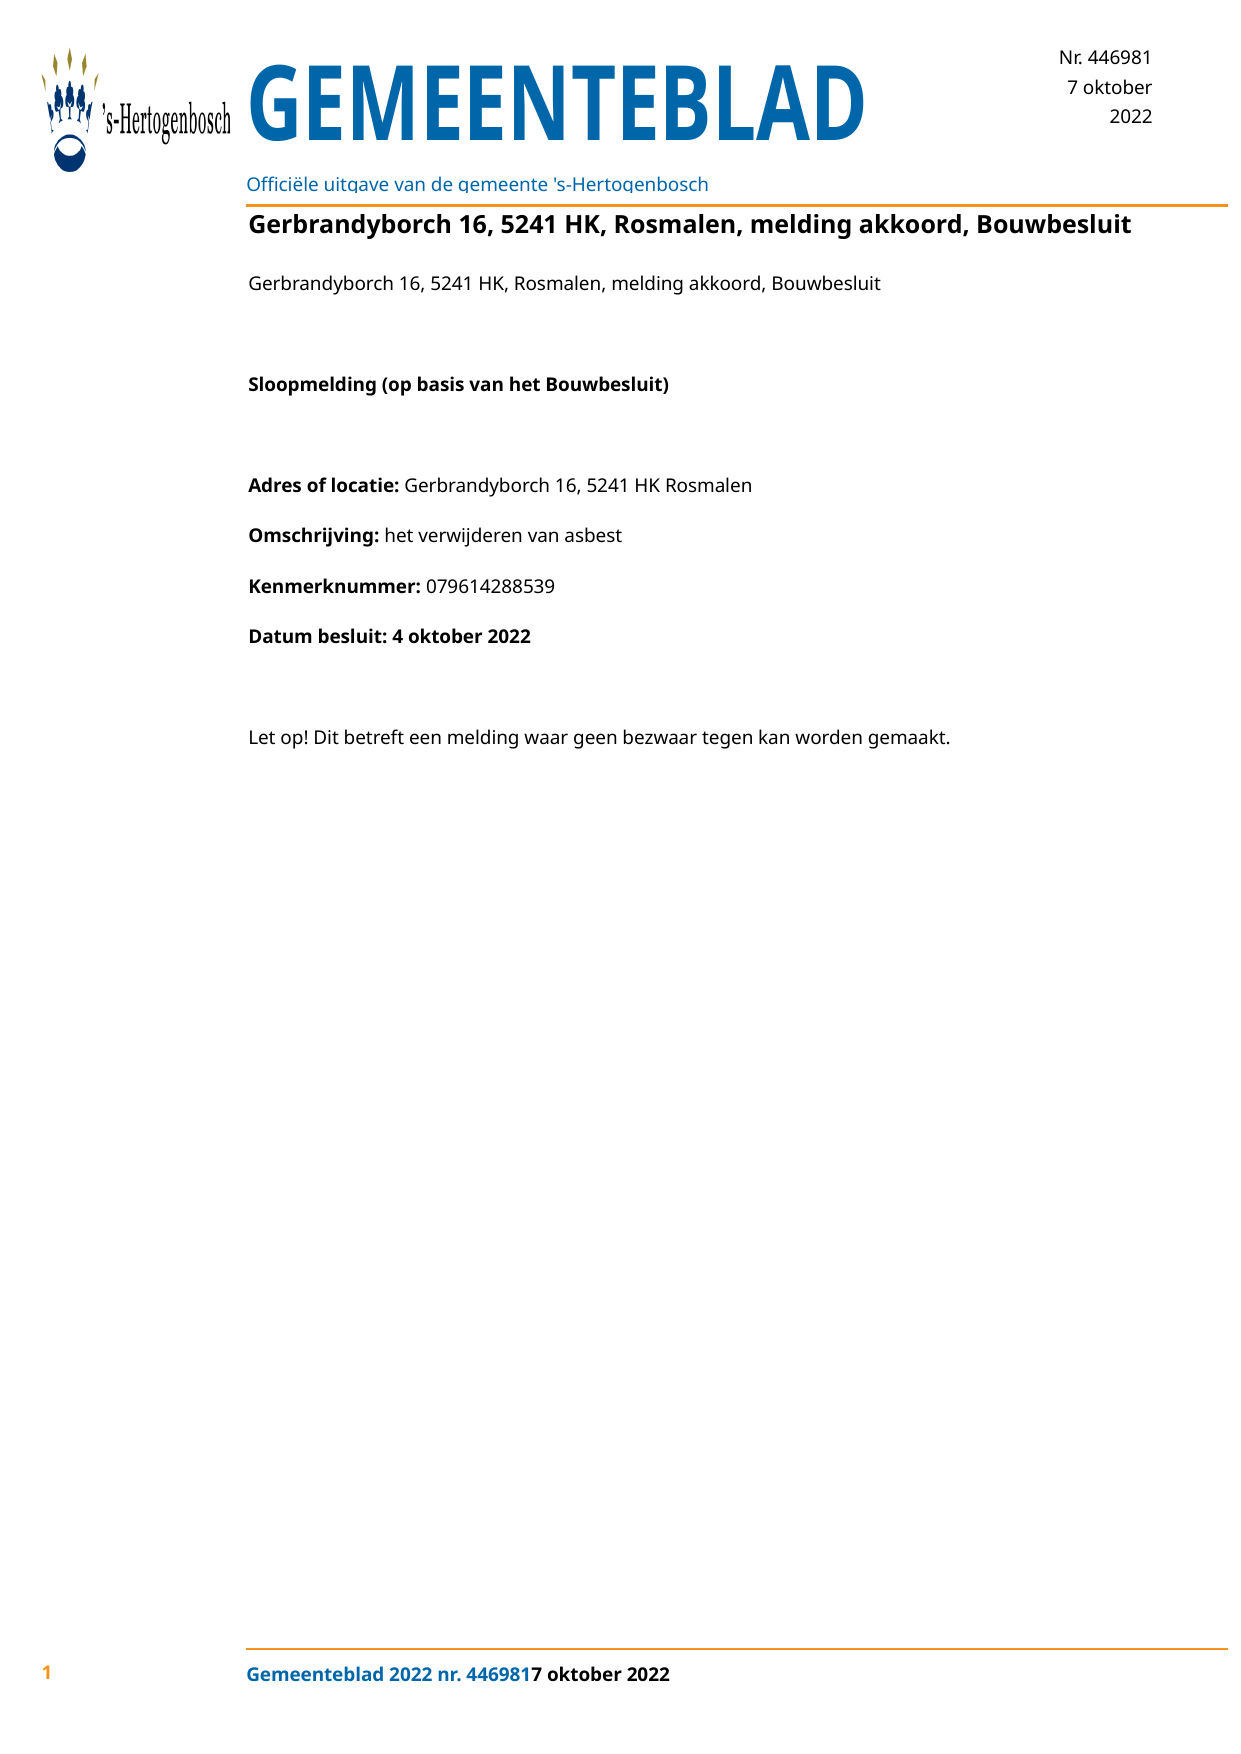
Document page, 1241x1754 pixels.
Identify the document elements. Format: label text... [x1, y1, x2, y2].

text Adres of locatie: Gerbrandyborch 16, 5241 HK Rosmalen [248, 472, 1152, 498]
picture [41, 47, 231, 172]
text Gerbrandyborch 16, 5241 HK, Rosmalen, melding akkoord, Bouwbesluit [248, 270, 1152, 296]
text Omschrijving: het verwijderen van asbest [248, 522, 1152, 548]
text Let op! Dit betreft een melding waar geen bezwaar tegen kan worden gemaakt. [248, 724, 1152, 750]
text Sloopmelding (op basis van het Bouwbesluit) [248, 371, 1152, 397]
text Kenmerknummer: 079614288539 [248, 573, 1152, 598]
text Datum besluit: 4 oktober 2022 [248, 623, 1152, 649]
text Gerbrandyborch 16, 5241 HK, Rosmalen, melding akkoord, Bouwbesluit [248, 207, 1152, 241]
